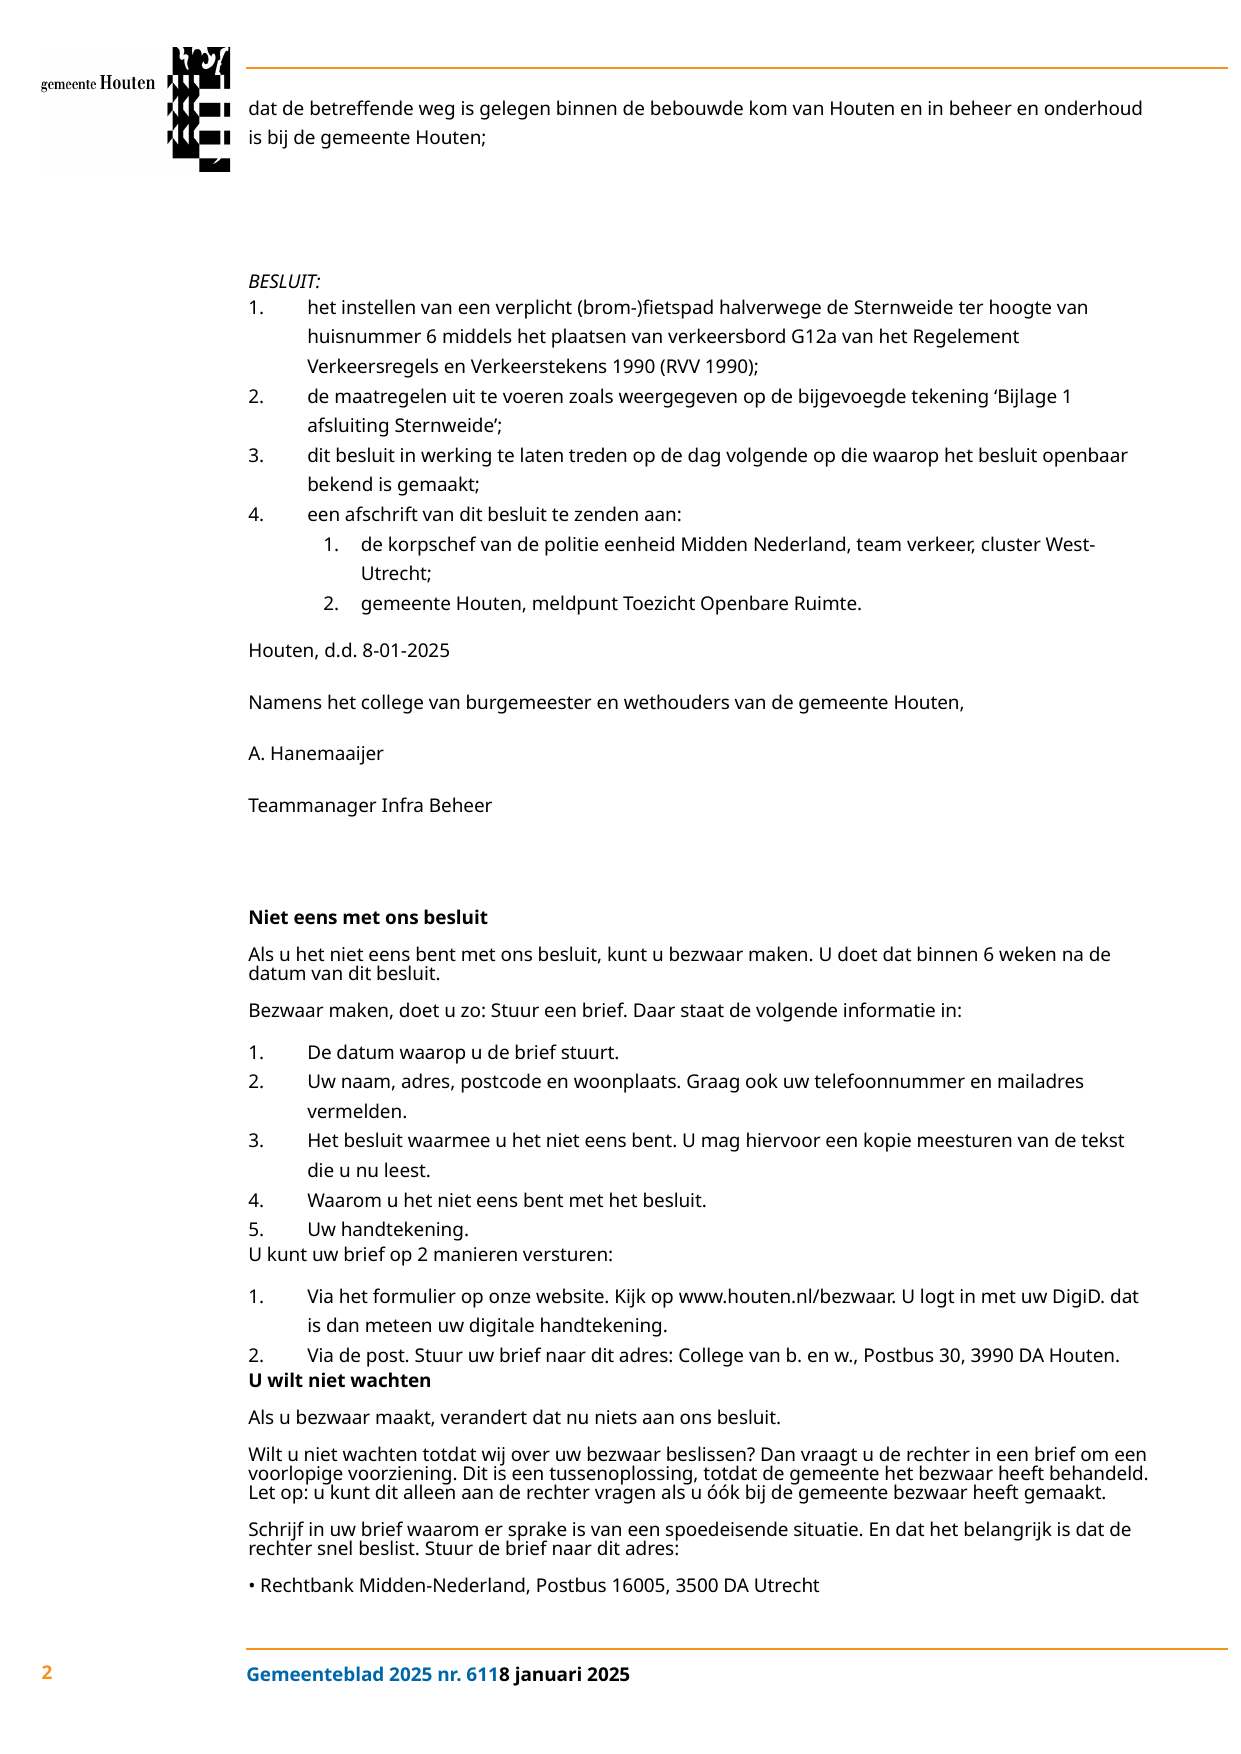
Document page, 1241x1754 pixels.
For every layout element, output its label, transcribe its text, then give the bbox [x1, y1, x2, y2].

text dat de betreffende weg is gelegen binnen de bebouwde kom van Houten en in beheer en onderhoud is bij de gemeente Houten; [248, 95, 1152, 150]
list dit besluit in werking te laten treden op de dag volgende op die waarop het besluit openbaar bekend is gemaakt; [248, 442, 1152, 497]
list Via de post. Stuur uw brief naar dit adres: College van b. en w., Postbus 30, 3990 DA Houten. [248, 1342, 1152, 1368]
list de maatregelen uit te voeren zoals weergegeven op de bijgevoegde tekening ‘Bijlage 1 afsluiting Sternweide’; [248, 383, 1152, 438]
text U wilt niet wachten [248, 1372, 1152, 1391]
list De datum waarop u de brief stuurt. [248, 1039, 1152, 1064]
list Waarom u het niet eens bent met het besluit. [248, 1187, 1152, 1212]
picture [41, 47, 231, 172]
list gemeente Houten, meldpunt Toezicht Openbare Ruimte. [323, 590, 1152, 616]
text Houten, d.d. 8-01-2025 [248, 638, 1152, 663]
list Uw handtekening. [248, 1216, 1152, 1242]
list de korpschef van de politie eenheid Midden Nederland, team verkeer, cluster West-Utrecht; [323, 531, 1152, 586]
text Als u het niet eens bent met ons besluit, kunt u bezwaar maken. U doet dat binnen 6 weken na de datum van dit besluit. [248, 946, 1152, 984]
text U kunt uw brief op 2 manieren versturen: [248, 1246, 1152, 1265]
text A. Hanemaaijer [248, 741, 1152, 766]
list een afschrift van dit besluit te zenden aan: [248, 501, 1152, 527]
text Schrijf in uw brief waarom er sprake is van een spoedeisende situatie. En dat het belangrijk is dat de rechter snel beslist. Stuur de brief naar dit adres: [248, 1521, 1152, 1560]
text Niet eens met ons besluit [248, 909, 1152, 928]
list Het besluit waarmee u het niet eens bent. U mag hiervoor een kopie meesturen van de tekst die u nu leest. [248, 1128, 1152, 1183]
text • Rechtbank Midden-Nederland, Postbus 16005, 3500 DA Utrecht [248, 1577, 1152, 1597]
text Wilt u niet wachten totdat wij over uw bezwaar beslissen? Dan vraagt u de rechter in een brief om een voorlopige voorziening. Dit is een tussenoplossing, totdat de gemeente het bezwaar heeft behandeld. Let op: u kunt dit alleen aan de rechter vragen als u óók bij de gemeente bezwaar heeft gemaakt. [248, 1446, 1152, 1503]
list het instellen van een verplicht (brom-)fietspad halverwege de Sternweide ter hoogte van huisnummer 6 middels het plaatsen van verkeersbord G12a van het Regelement Verkeersregels en Verkeerstekens 1990 (RVV 1990); [248, 294, 1152, 379]
list Via het formulier op onze website. Kijk op www.houten.nl/bezwaar. U logt in met uw DigiD. dat is dan meteen uw digitale handtekening. [248, 1283, 1152, 1338]
text Bezwaar maken, doet u zo: Stuur een brief. Daar staat de volgende informatie in: [248, 1002, 1152, 1021]
text Namens het college van burgemeester en wethouders van de gemeente Houten, [248, 689, 1152, 715]
list Uw naam, adres, postcode en woonplaats. Graag ook uw telefoonnummer en mailadres vermelden. [248, 1068, 1152, 1124]
text Teammanager Infra Beheer [248, 792, 1152, 818]
text BESLUIT: [248, 268, 1152, 294]
text Als u bezwaar maakt, verandert dat nu niets aan ons besluit. [248, 1409, 1152, 1428]
